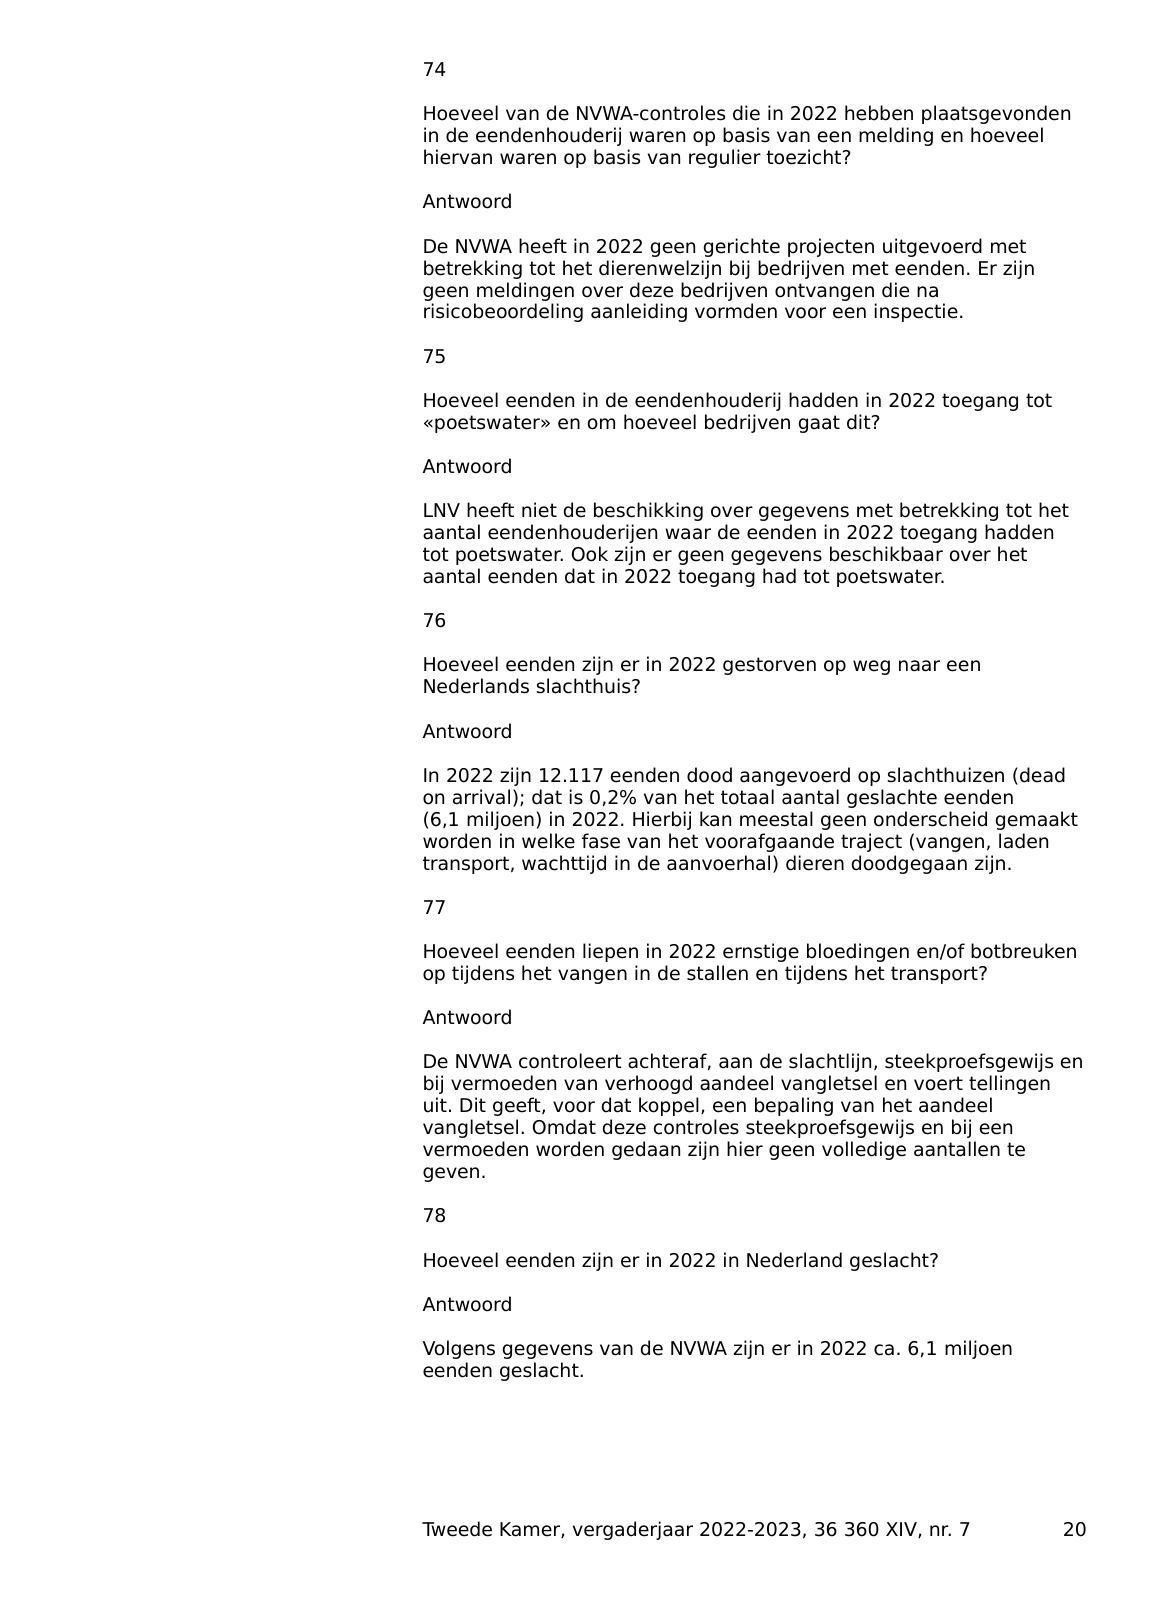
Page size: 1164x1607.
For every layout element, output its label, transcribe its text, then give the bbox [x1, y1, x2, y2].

subtitle Antwoord [422, 1007, 1087, 1029]
text Hoeveel eenden liepen in 2022 ernstige bloedingen en/of botbreuken op tijdens het vangen in de stallen en tijdens het transport? [422, 941, 1087, 985]
subtitle Antwoord [422, 721, 1087, 742]
text Hoeveel eenden zijn er in 2022 in Nederland geslacht? [422, 1249, 1087, 1271]
text LNV heeft niet de beschikking over gegevens met betrekking tot het aantal eendenhouderijen waar de eenden in 2022 toegang hadden tot poetswater. Ook zijn er geen gegevens beschikbaar over het aantal eenden dat in 2022 toegang had tot poetswater. [422, 500, 1087, 588]
subtitle 76 [422, 610, 1087, 632]
text Volgens gegevens van de NVWA zijn er in 2022 ca. 6,1 miljoen eenden geslacht. [422, 1338, 1087, 1382]
subtitle Antwoord [422, 191, 1087, 213]
text Hoeveel eenden in de eendenhouderij hadden in 2022 toegang tot «poetswater» en om hoeveel bedrijven gaat dit? [422, 390, 1087, 434]
subtitle 74 [422, 59, 1087, 81]
subtitle 78 [422, 1205, 1087, 1227]
text De NVWA controleert achteraf, aan de slachtlijn, steekproefsgewijs en bij vermoeden van verhoogd aandeel vangletsel en voert tellingen uit. Dit geeft, voor dat koppel, een bepaling van het aandeel vangletsel. Omdat deze controles steekproefsgewijs en bij een vermoeden worden gedaan zijn hier geen volledige aantallen te geven. [422, 1051, 1087, 1183]
subtitle 75 [422, 346, 1087, 368]
text De NVWA heeft in 2022 geen gerichte projecten uitgevoerd met betrekking tot het dierenwelzijn bij bedrijven met eenden. Er zijn geen meldingen over deze bedrijven ontvangen die na risicobeoordeling aanleiding vormden voor een inspectie. [422, 236, 1087, 323]
subtitle Antwoord [422, 456, 1087, 478]
subtitle Antwoord [422, 1294, 1087, 1316]
text In 2022 zijn 12.117 eenden dood aangevoerd op slachthuizen (dead on arrival); dat is 0,2% van het totaal aantal geslachte eenden (6,1 miljoen) in 2022. Hierbij kan meestal geen onderscheid gemaakt worden in welke fase van het voorafgaande traject (vangen, laden transport, wachttijd in de aanvoerhal) dieren doodgegaan zijn. [422, 765, 1087, 874]
subtitle 77 [422, 897, 1087, 919]
text Hoeveel eenden zijn er in 2022 gestorven op weg naar een Nederlands slachthuis? [422, 654, 1087, 698]
text Hoeveel van de NVWA-controles die in 2022 hebben plaatsgevonden in de eendenhouderij waren op basis van een melding en hoeveel hiervan waren op basis van regulier toezicht? [422, 103, 1087, 169]
